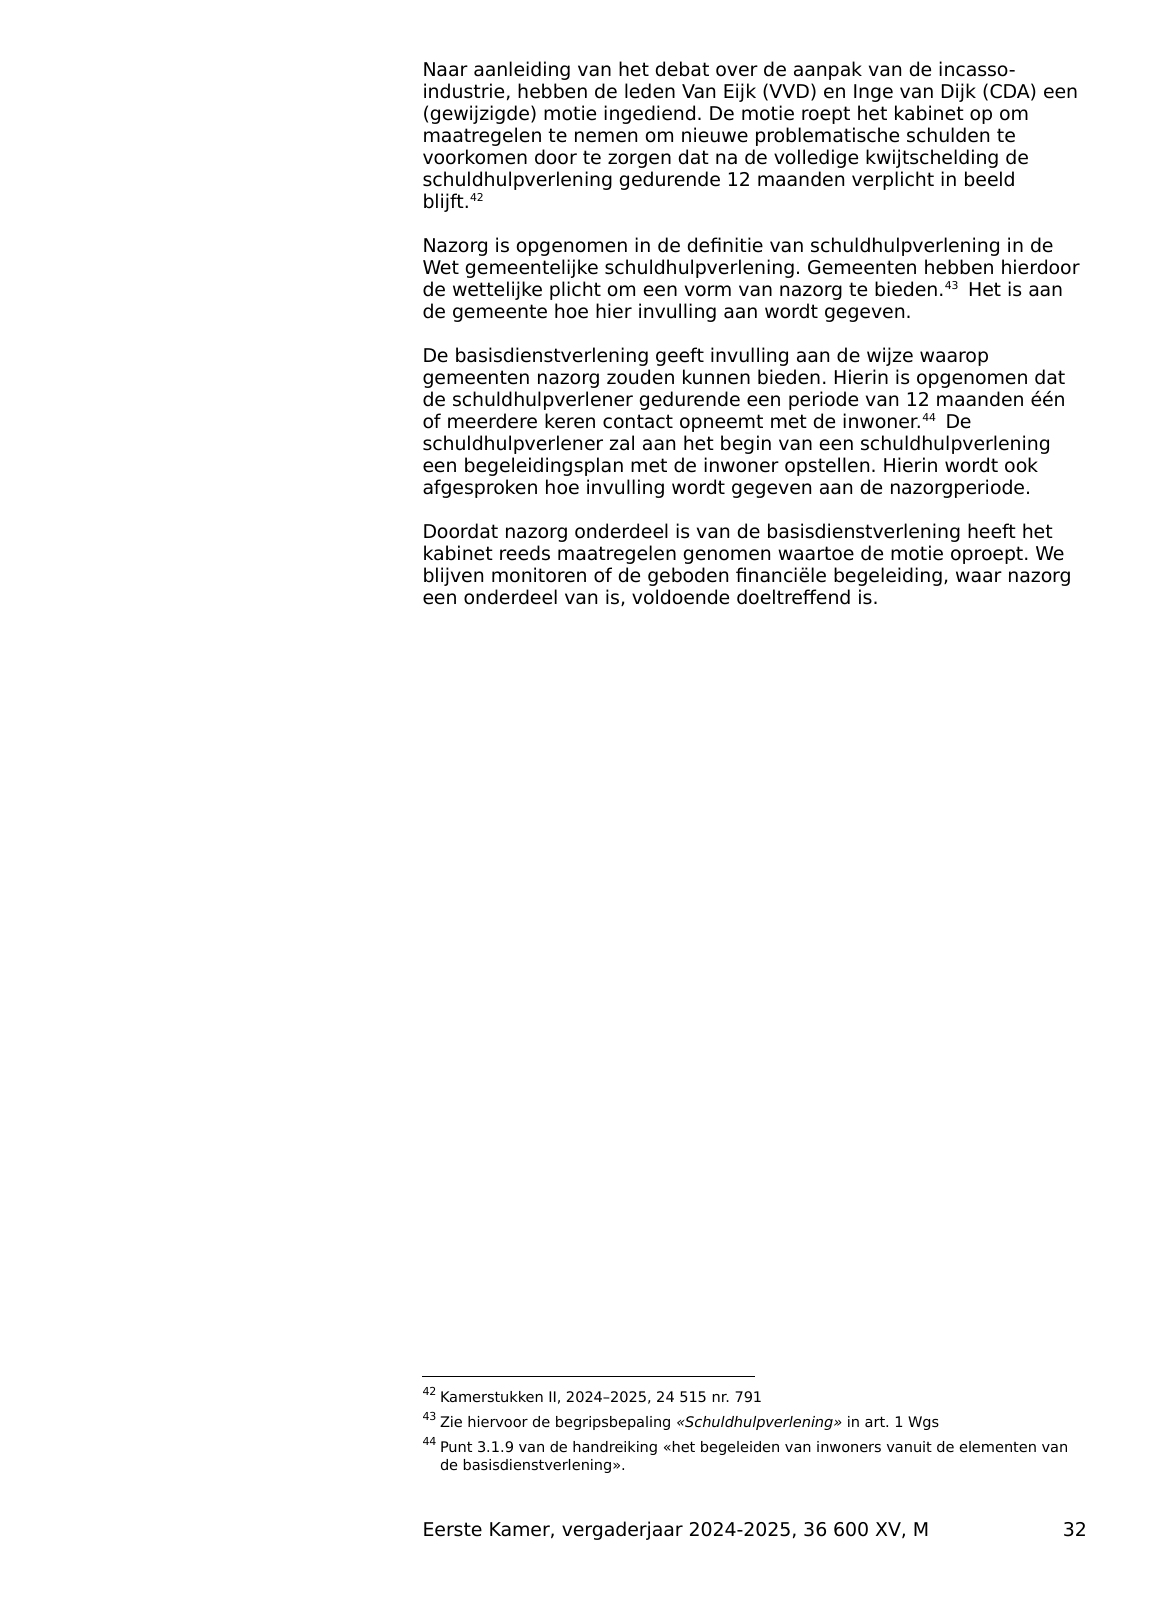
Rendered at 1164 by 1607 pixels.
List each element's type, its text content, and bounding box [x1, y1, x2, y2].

text Nazorg is opgenomen in de definitie van schuldhulpverlening in de Wet gemeentelijke schuldhulpverlening. Gemeenten hebben hierdoor de wettelijke plicht om een vorm van nazorg te bieden. Het is aan de gemeente hoe hier invulling aan wordt gegeven. [422, 235, 1087, 323]
text De basisdienstverlening geeft invulling aan de wijze waarop gemeenten nazorg zouden kunnen bieden. Hierin is opgenomen dat de schuldhulpverlener gedurende een periode van 12 maanden één of meerdere keren contact opneemt met de inwoner. De schuldhulpverlener zal aan het begin van een schuldhulpverlening een begeleidingsplan met de inwoner opstellen. Hierin wordt ook afgesproken hoe invulling wordt gegeven aan de nazorgperiode. [422, 345, 1087, 499]
text Naar aanleiding van het debat over de aanpak van de incasso-industrie, hebben de leden Van Eijk (VVD) en Inge van Dijk (CDA) een (gewijzigde) motie ingediend. De motie roept het kabinet op om maatregelen te nemen om nieuwe problematische schulden te voorkomen door te zorgen dat na de volledige kwijtschelding de schuldhulpverlening gedurende 12 maanden verplicht in beeld blijft. [422, 59, 1087, 213]
text Punt 3.1.9 van de handreiking «het begeleiden van inwoners vanuit de elementen van de basisdienstverlening». [422, 1435, 1087, 1474]
text Doordat nazorg onderdeel is van de basisdienstverlening heeft het kabinet reeds maatregelen genomen waartoe de motie oproept. We blijven monitoren of de geboden financiële begeleiding, waar nazorg een onderdeel van is, voldoende doeltreffend is. [422, 521, 1087, 609]
text Zie hiervoor de begripsbepaling «Schuldhulpverlening» in art. 1 Wgs [422, 1410, 1087, 1432]
text Kamerstukken II, 2024–2025, 24 515 nr. 791 [422, 1385, 1087, 1407]
